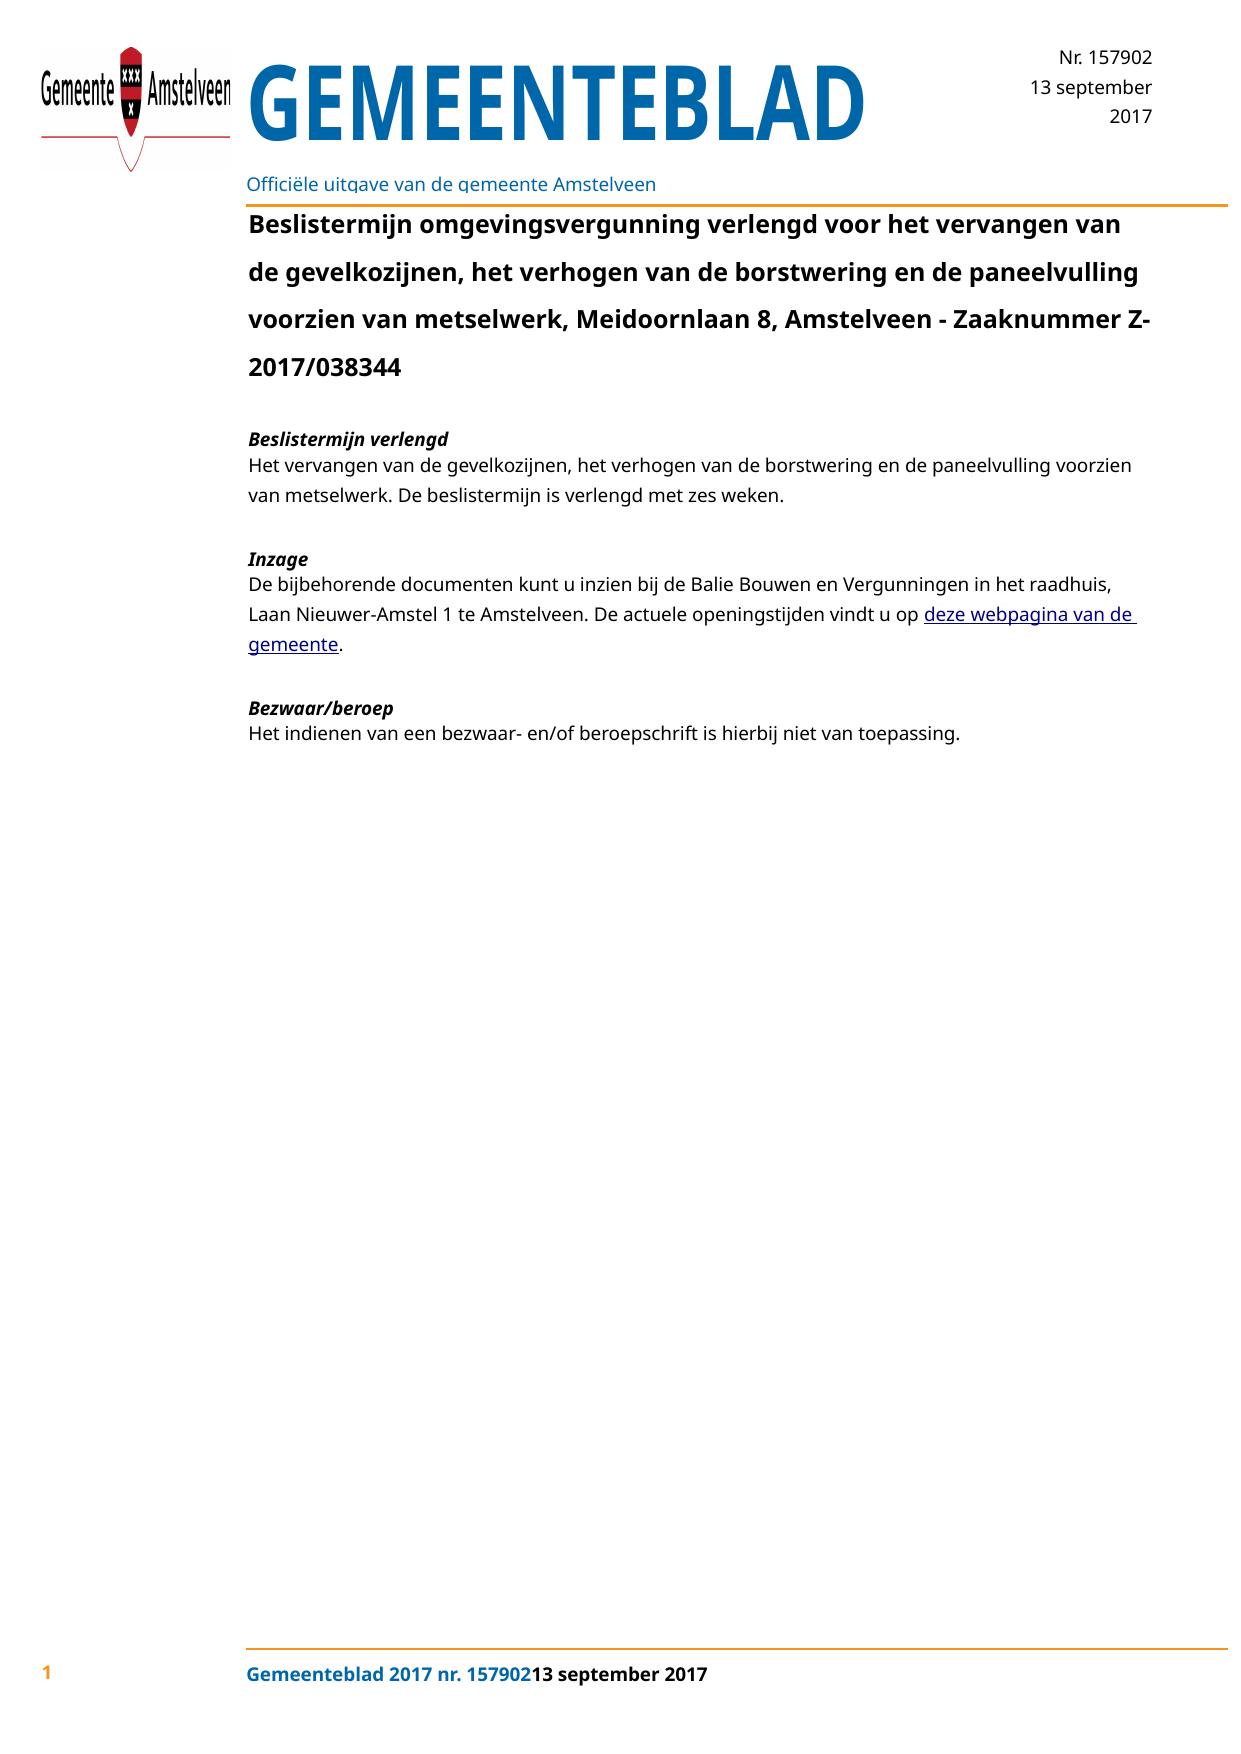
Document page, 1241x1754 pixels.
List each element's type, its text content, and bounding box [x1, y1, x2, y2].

text Beslistermijn omgevingsvergunning verlengd voor het vervangen van de gevelkozijnen, het verhogen van de borstwering en de paneelvulling voorzien van metselwerk, Meidoornlaan 8, Amstelveen - Zaaknummer Z-2017/038344 [248, 207, 1152, 384]
text Het vervangen van de gevelkozijnen, het verhogen van de borstwering en de paneelvulling voorzien van metselwerk. De beslistermijn is verlengd met zes weken. [248, 452, 1152, 508]
text De bijbehorende documenten kunt u inzien bij de Balie Bouwen en Vergunningen in het raadhuis, Laan Nieuwer-Amstel 1 te Amstelveen. De actuele openingstijden vindt u op deze webpagina van de gemeente. [248, 572, 1152, 657]
text Bezwaar/beroep [248, 695, 1152, 721]
text Beslistermijn verlengd [248, 427, 1152, 452]
text Inzage [248, 546, 1152, 572]
picture [41, 47, 231, 172]
text Het indienen van een bezwaar- en/of beroepschrift is hierbij niet van toepassing. [248, 721, 1152, 746]
